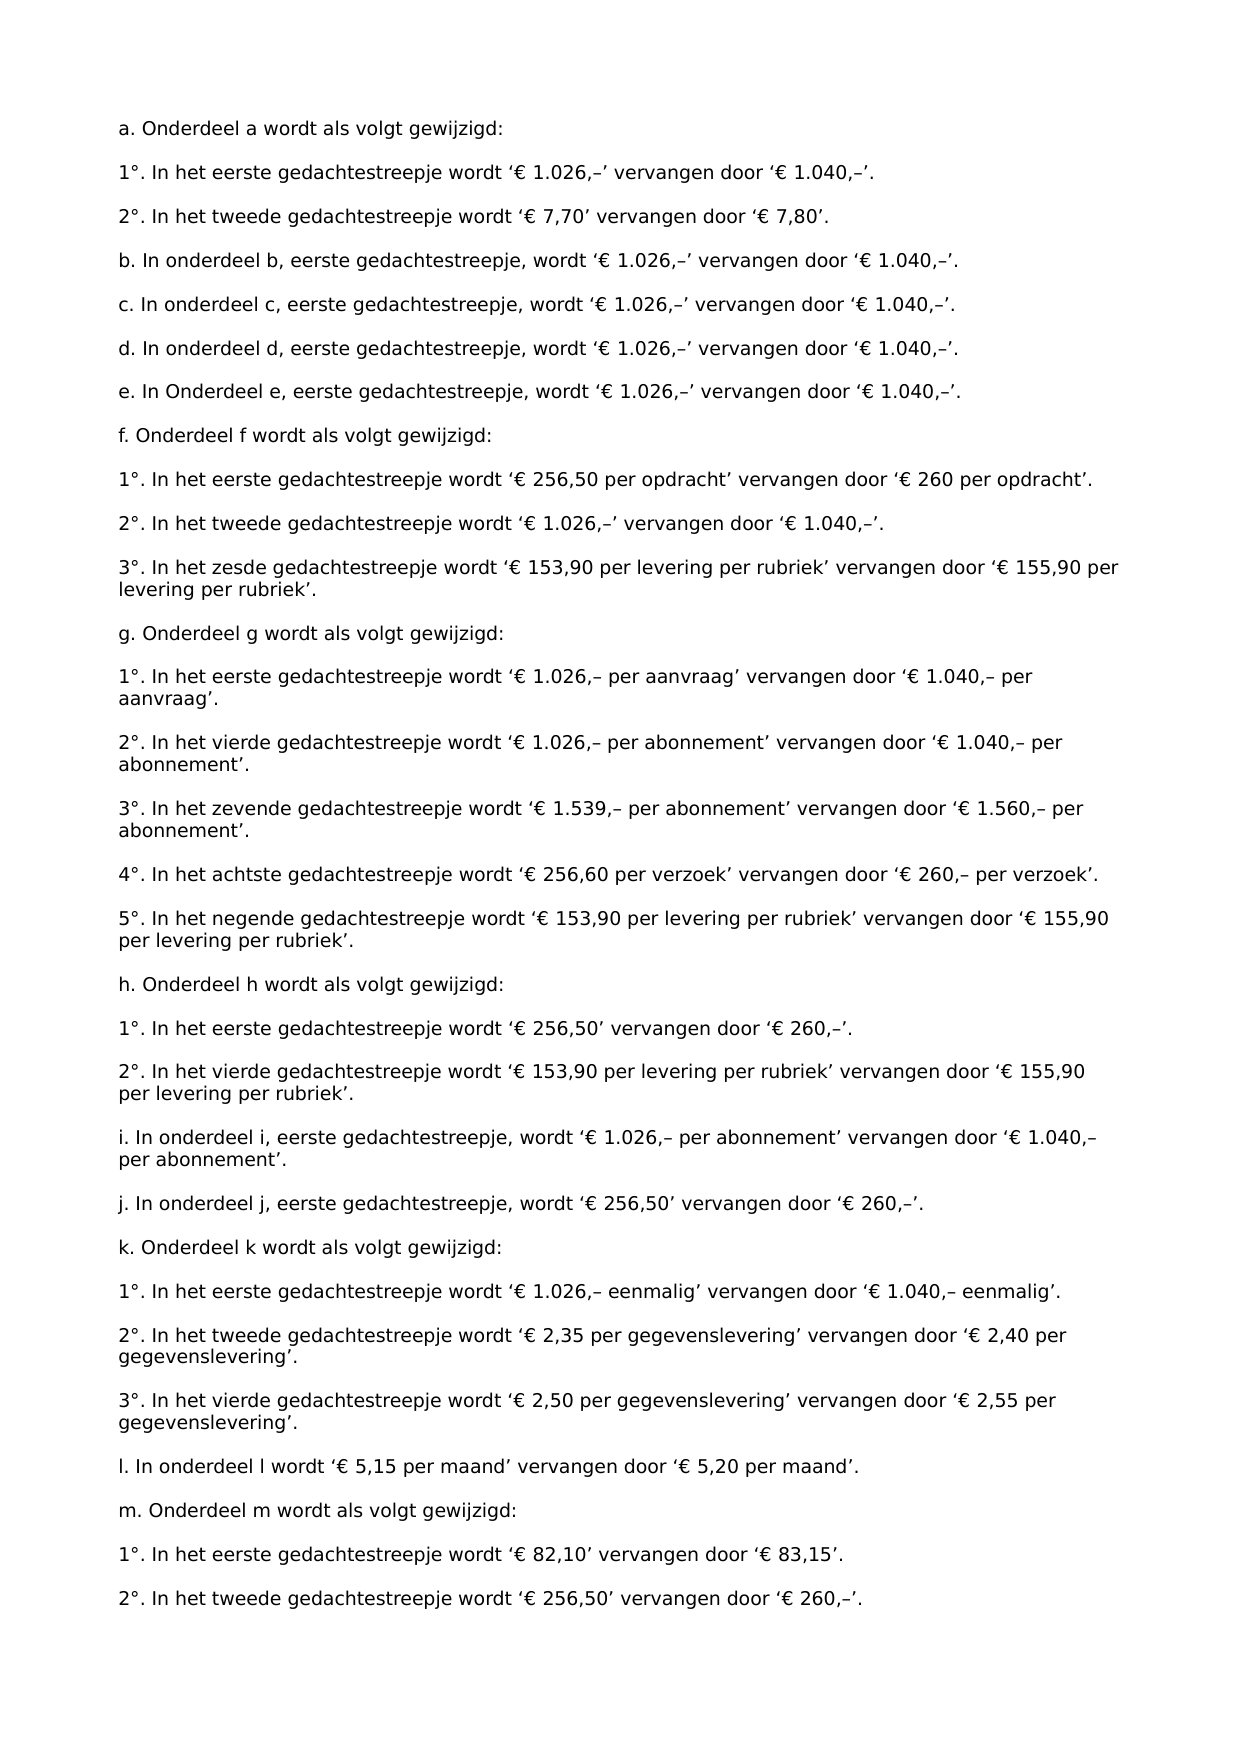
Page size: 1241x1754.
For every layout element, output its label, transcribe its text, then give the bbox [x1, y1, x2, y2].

text 2°. In het vierde gedachtestreepje wordt ‘€ 1.026,– per abonnement’ vervangen door ‘€ 1.040,– per abonnement’. [118, 732, 1122, 776]
text e. In Onderdeel e, eerste gedachtestreepje, wordt ‘€ 1.026,–’ vervangen door ‘€ 1.040,–’. [118, 381, 1122, 403]
text m. Onderdeel m wordt als volgt gewijzigd: [118, 1500, 1122, 1522]
text 2°. In het vierde gedachtestreepje wordt ‘€ 153,90 per levering per rubriek’ vervangen door ‘€ 155,90 per levering per rubriek’. [118, 1061, 1122, 1105]
text a. Onderdeel a wordt als volgt gewijzigd: [118, 118, 1122, 140]
text l. In onderdeel l wordt ‘€ 5,15 per maand’ vervangen door ‘€ 5,20 per maand’. [118, 1456, 1122, 1478]
text 1°. In het eerste gedachtestreepje wordt ‘€ 1.026,–’ vervangen door ‘€ 1.040,–’. [118, 162, 1122, 184]
text j. In onderdeel j, eerste gedachtestreepje, wordt ‘€ 256,50’ vervangen door ‘€ 260,–’. [118, 1193, 1122, 1215]
text i. In onderdeel i, eerste gedachtestreepje, wordt ‘€ 1.026,– per abonnement’ vervangen door ‘€ 1.040,– per abonnement’. [118, 1127, 1122, 1171]
text 1°. In het eerste gedachtestreepje wordt ‘€ 82,10’ vervangen door ‘€ 83,15’. [118, 1544, 1122, 1566]
text c. In onderdeel c, eerste gedachtestreepje, wordt ‘€ 1.026,–’ vervangen door ‘€ 1.040,–’. [118, 293, 1122, 316]
text 2°. In het tweede gedachtestreepje wordt ‘€ 2,35 per gegevenslevering’ vervangen door ‘€ 2,40 per gegevenslevering’. [118, 1324, 1122, 1368]
text 1°. In het eerste gedachtestreepje wordt ‘€ 1.026,– per aanvraag’ vervangen door ‘€ 1.040,– per aanvraag’. [118, 666, 1122, 710]
text 5°. In het negende gedachtestreepje wordt ‘€ 153,90 per levering per rubriek’ vervangen door ‘€ 155,90 per levering per rubriek’. [118, 908, 1122, 952]
text 3°. In het zevende gedachtestreepje wordt ‘€ 1.539,– per abonnement’ vervangen door ‘€ 1.560,– per abonnement’. [118, 798, 1122, 842]
text 2°. In het tweede gedachtestreepje wordt ‘€ 256,50’ vervangen door ‘€ 260,–’. [118, 1588, 1122, 1610]
text h. Onderdeel h wordt als volgt gewijzigd: [118, 973, 1122, 996]
text 4°. In het achtste gedachtestreepje wordt ‘€ 256,60 per verzoek’ vervangen door ‘€ 260,– per verzoek’. [118, 864, 1122, 886]
text 1°. In het eerste gedachtestreepje wordt ‘€ 256,50’ vervangen door ‘€ 260,–’. [118, 1017, 1122, 1039]
text 2°. In het tweede gedachtestreepje wordt ‘€ 1.026,–’ vervangen door ‘€ 1.040,–’. [118, 513, 1122, 535]
text 2°. In het tweede gedachtestreepje wordt ‘€ 7,70’ vervangen door ‘€ 7,80’. [118, 206, 1122, 228]
text 1°. In het eerste gedachtestreepje wordt ‘€ 256,50 per opdracht’ vervangen door ‘€ 260 per opdracht’. [118, 469, 1122, 491]
text 1°. In het eerste gedachtestreepje wordt ‘€ 1.026,– eenmalig’ vervangen door ‘€ 1.040,– eenmalig’. [118, 1281, 1122, 1303]
text 3°. In het vierde gedachtestreepje wordt ‘€ 2,50 per gegevenslevering’ vervangen door ‘€ 2,55 per gegevenslevering’. [118, 1390, 1122, 1434]
text d. In onderdeel d, eerste gedachtestreepje, wordt ‘€ 1.026,–’ vervangen door ‘€ 1.040,–’. [118, 337, 1122, 359]
text f. Onderdeel f wordt als volgt gewijzigd: [118, 425, 1122, 447]
text g. Onderdeel g wordt als volgt gewijzigd: [118, 622, 1122, 644]
text b. In onderdeel b, eerste gedachtestreepje, wordt ‘€ 1.026,–’ vervangen door ‘€ 1.040,–’. [118, 250, 1122, 272]
text 3°. In het zesde gedachtestreepje wordt ‘€ 153,90 per levering per rubriek’ vervangen door ‘€ 155,90 per levering per rubriek’. [118, 557, 1122, 601]
text k. Onderdeel k wordt als volgt gewijzigd: [118, 1237, 1122, 1259]
